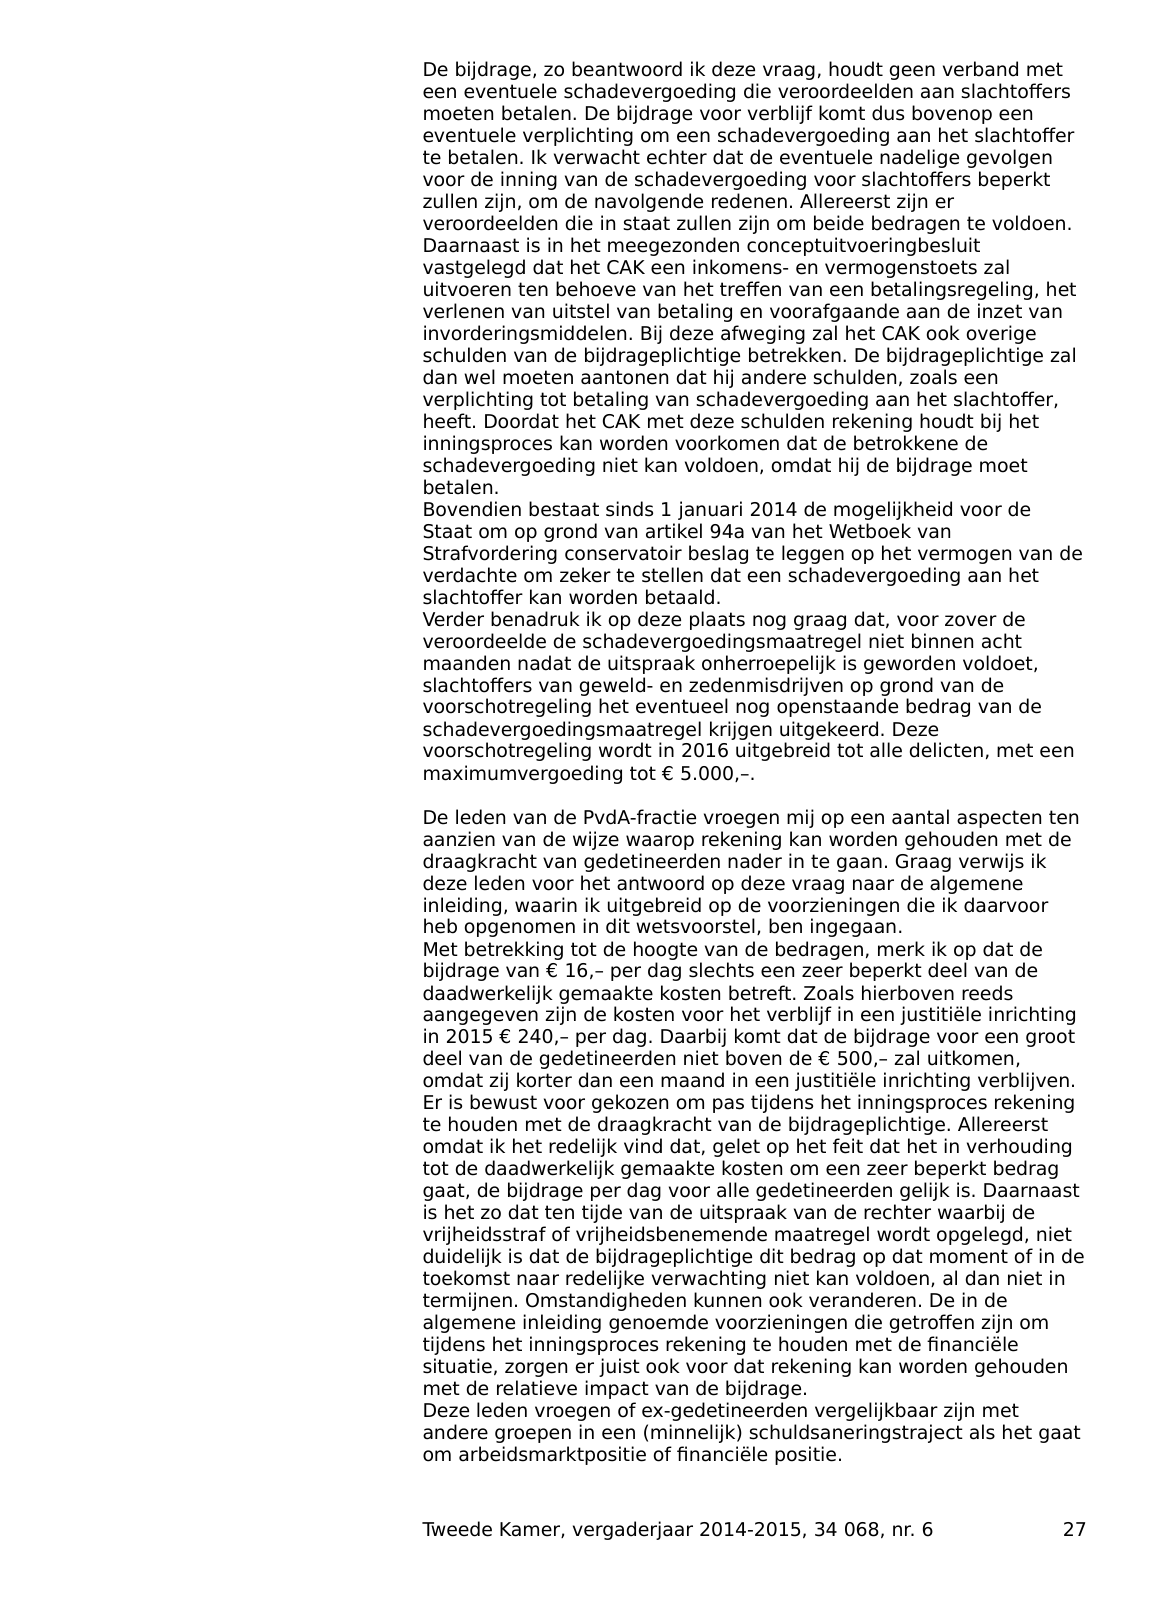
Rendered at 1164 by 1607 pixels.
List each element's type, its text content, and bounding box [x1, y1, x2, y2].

text De leden van de PvdA-fractie vroegen mij op een aantal aspecten ten aanzien van de wijze waarop rekening kan worden gehouden met de draagkracht van gedetineerden nader in te gaan. Graag verwijs ik deze leden voor het antwoord op deze vraag naar de algemene inleiding, waarin ik uitgebreid op de voorzieningen die ik daarvoor heb opgenomen in dit wetsvoorstel, ben ingegaan. [422, 807, 1087, 938]
text Deze leden vroegen of ex-gedetineerden vergelijkbaar zijn met andere groepen in een (minnelijk) schuldsaneringstraject als het gaat om arbeidsmarktpositie of financiële positie. [422, 1400, 1087, 1466]
text Met betrekking tot de hoogte van de bedragen, merk ik op dat de bijdrage van € 16,– per dag slechts een zeer beperkt deel van de daadwerkelijk gemaakte kosten betreft. Zoals hierboven reeds aangegeven zijn de kosten voor het verblijf in een justitiële inrichting in 2015 € 240,– per dag. Daarbij komt dat de bijdrage voor een groot deel van de gedetineerden niet boven de € 500,– zal uitkomen, omdat zij korter dan een maand in een justitiële inrichting verblijven. Er is bewust voor gekozen om pas tijdens het inningsproces rekening te houden met de draagkracht van de bijdrageplichtige. Allereerst omdat ik het redelijk vind dat, gelet op het feit dat het in verhouding tot de daadwerkelijk gemaakte kosten om een zeer beperkt bedrag gaat, de bijdrage per dag voor alle gedetineerden gelijk is. Daarnaast is het zo dat ten tijde van de uitspraak van de rechter waarbij de vrijheidsstraf of vrijheidsbenemende maatregel wordt opgelegd, niet duidelijk is dat de bijdrageplichtige dit bedrag op dat moment of in de toekomst naar redelijke verwachting niet kan voldoen, al dan niet in termijnen. Omstandigheden kunnen ook veranderen. De in de algemene inleiding genoemde voorzieningen die getroffen zijn om tijdens het inningsproces rekening te houden met de financiële situatie, zorgen er juist ook voor dat rekening kan worden gehouden met de relatieve impact van de bijdrage. [422, 938, 1087, 1400]
text Bovendien bestaat sinds 1 januari 2014 de mogelijkheid voor de Staat om op grond van artikel 94a van het Wetboek van Strafvordering conservatoir beslag te leggen op het vermogen van de verdachte om zeker te stellen dat een schadevergoeding aan het slachtoffer kan worden betaald. [422, 499, 1087, 608]
text De bijdrage, zo beantwoord ik deze vraag, houdt geen verband met een eventuele schadevergoeding die veroordeelden aan slachtoffers moeten betalen. De bijdrage voor verblijf komt dus bovenop een eventuele verplichting om een schadevergoeding aan het slachtoffer te betalen. Ik verwacht echter dat de eventuele nadelige gevolgen voor de inning van de schadevergoeding voor slachtoffers beperkt zullen zijn, om de navolgende redenen. Allereerst zijn er veroordeelden die in staat zullen zijn om beide bedragen te voldoen. Daarnaast is in het meegezonden conceptuitvoeringbesluit vastgelegd dat het CAK een inkomens- en vermogenstoets zal uitvoeren ten behoeve van het treffen van een betalingsregeling, het verlenen van uitstel van betaling en voorafgaande aan de inzet van invorderingsmiddelen. Bij deze afweging zal het CAK ook overige schulden van de bijdrageplichtige betrekken. De bijdrageplichtige zal dan wel moeten aantonen dat hij andere schulden, zoals een verplichting tot betaling van schadevergoeding aan het slachtoffer, heeft. Doordat het CAK met deze schulden rekening houdt bij het inningsproces kan worden voorkomen dat de betrokkene de schadevergoeding niet kan voldoen, omdat hij de bijdrage moet betalen. [422, 59, 1087, 499]
text Verder benadruk ik op deze plaats nog graag dat, voor zover de veroordeelde de schadevergoedingsmaatregel niet binnen acht maanden nadat de uitspraak onherroepelijk is geworden voldoet, slachtoffers van geweld- en zedenmisdrijven op grond van de voorschotregeling het eventueel nog openstaande bedrag van de schadevergoedingsmaatregel krijgen uitgekeerd. Deze voorschotregeling wordt in 2016 uitgebreid tot alle delicten, met een maximumvergoeding tot € 5.000,–. [422, 608, 1087, 784]
